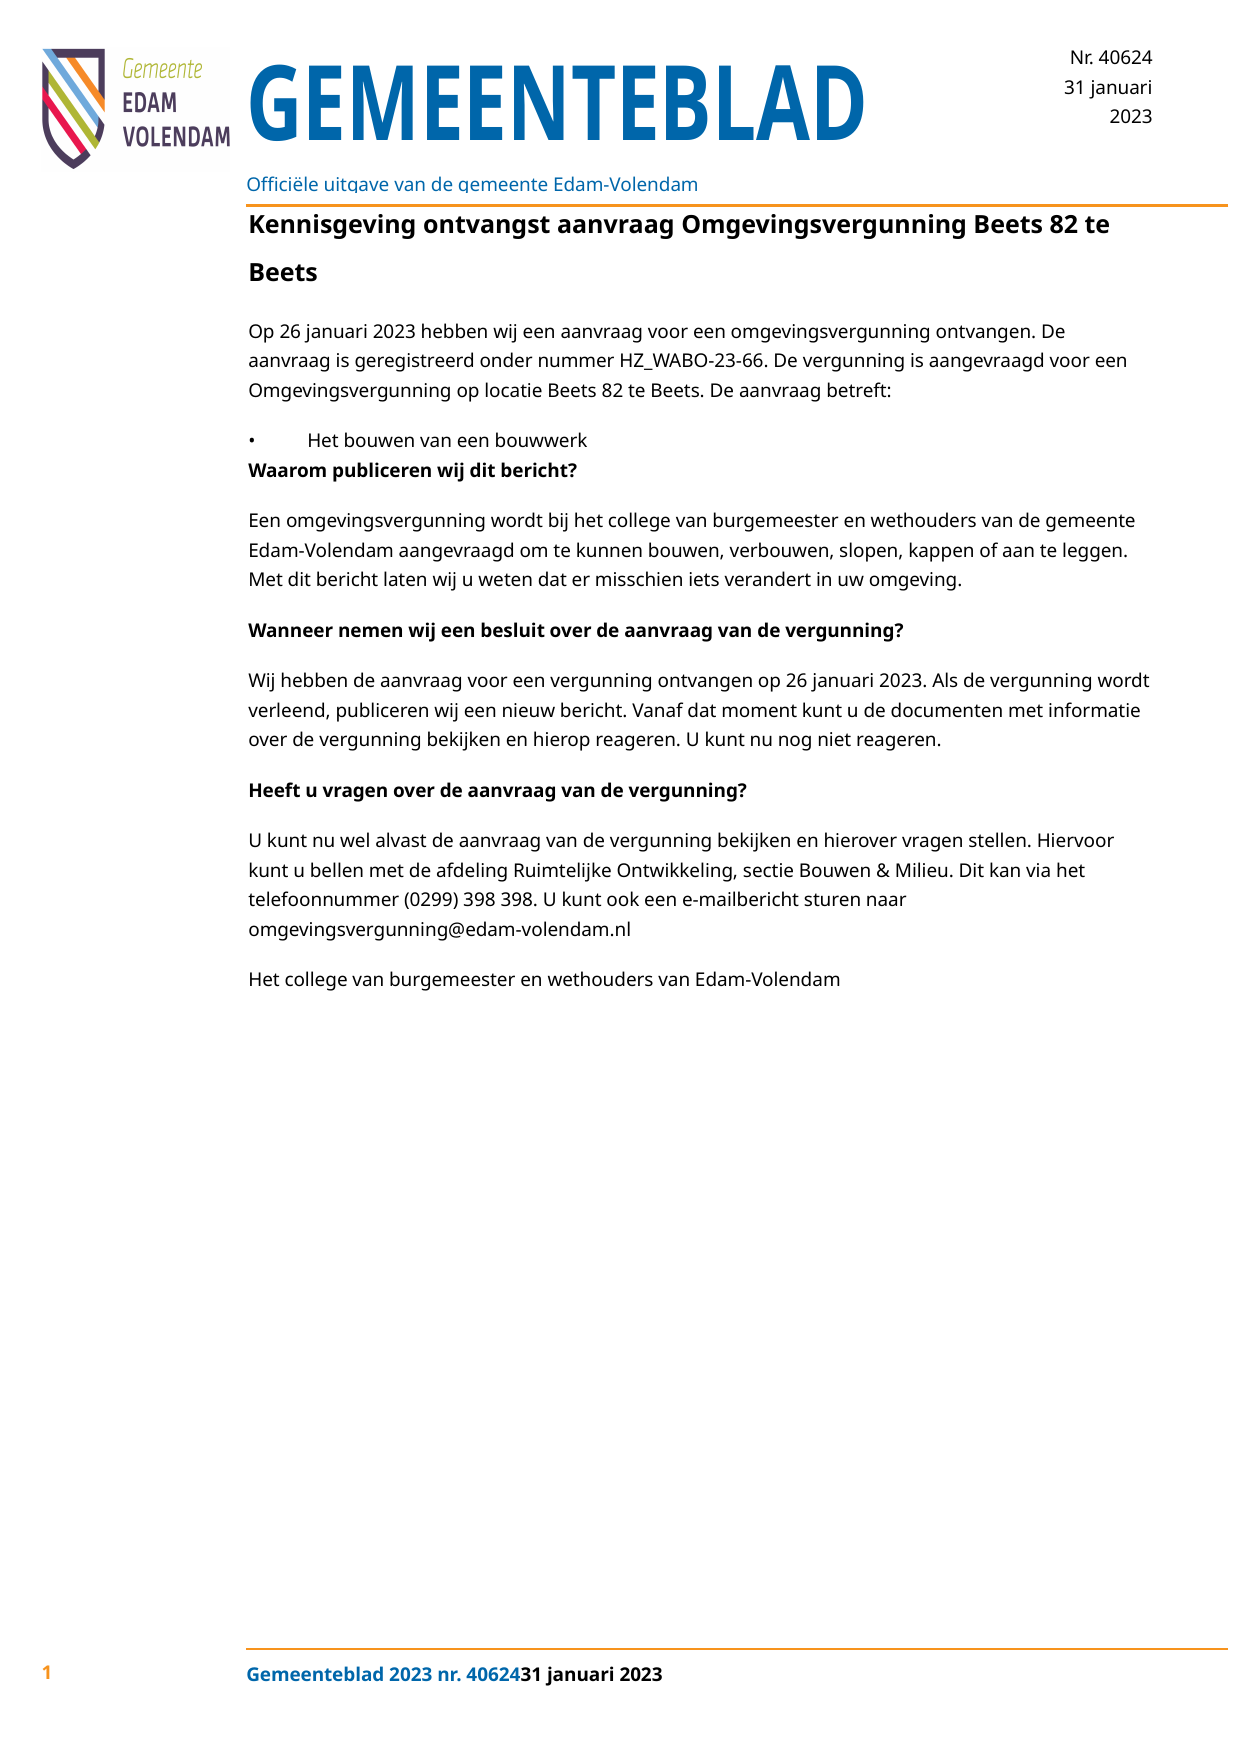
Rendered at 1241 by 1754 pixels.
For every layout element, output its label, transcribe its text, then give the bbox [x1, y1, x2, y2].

picture [41, 47, 231, 172]
text Heeft u vragen over de aanvraag van de vergunning? [248, 777, 1152, 803]
text Op 26 januari 2023 hebben wij een aanvraag voor een omgevingsvergunning ontvangen. De aanvraag is geregistreerd onder nummer HZ_WABO-23-66. De vergunning is aangevraagd voor een Omgevingsvergunning op locatie Beets 82 te Beets. De aanvraag betreft: [248, 318, 1152, 403]
text Kennisgeving ontvangst aanvraag Omgevingsvergunning Beets 82 te Beets [248, 207, 1152, 288]
list Het bouwen van een bouwwerk [248, 427, 1152, 453]
text Een omgevingsvergunning wordt bij het college van burgemeester en wethouders van de gemeente Edam-Volendam aangevraagd om te kunnen bouwen, verbouwen, slopen, kappen of aan te leggen. Met dit bericht laten wij u weten dat er misschien iets verandert in uw omgeving. [248, 507, 1152, 592]
text Wanneer nemen wij een besluit over de aanvraag van de vergunning? [248, 617, 1152, 643]
text Wij hebben de aanvraag voor een vergunning ontvangen op 26 januari 2023. Als de vergunning wordt verleend, publiceren wij een nieuw bericht. Vanaf dat moment kunt u de documenten met informatie over de vergunning bekijken en hierop reageren. U kunt nu nog niet reageren. [248, 667, 1152, 752]
text U kunt nu wel alvast de aanvraag van de vergunning bekijken en hierover vragen stellen. Hiervoor kunt u bellen met de afdeling Ruimtelijke Ontwikkeling, sectie Bouwen & Milieu. Dit kan via het telefoonnummer (0299) 398 398. U kunt ook een e-mailbericht sturen naar omgevingsvergunning@edam-volendam.nl [248, 827, 1152, 942]
text Waarom publiceren wij dit bericht? [248, 457, 1152, 483]
text Het college van burgemeester en wethouders van Edam-Volendam [248, 967, 1152, 992]
